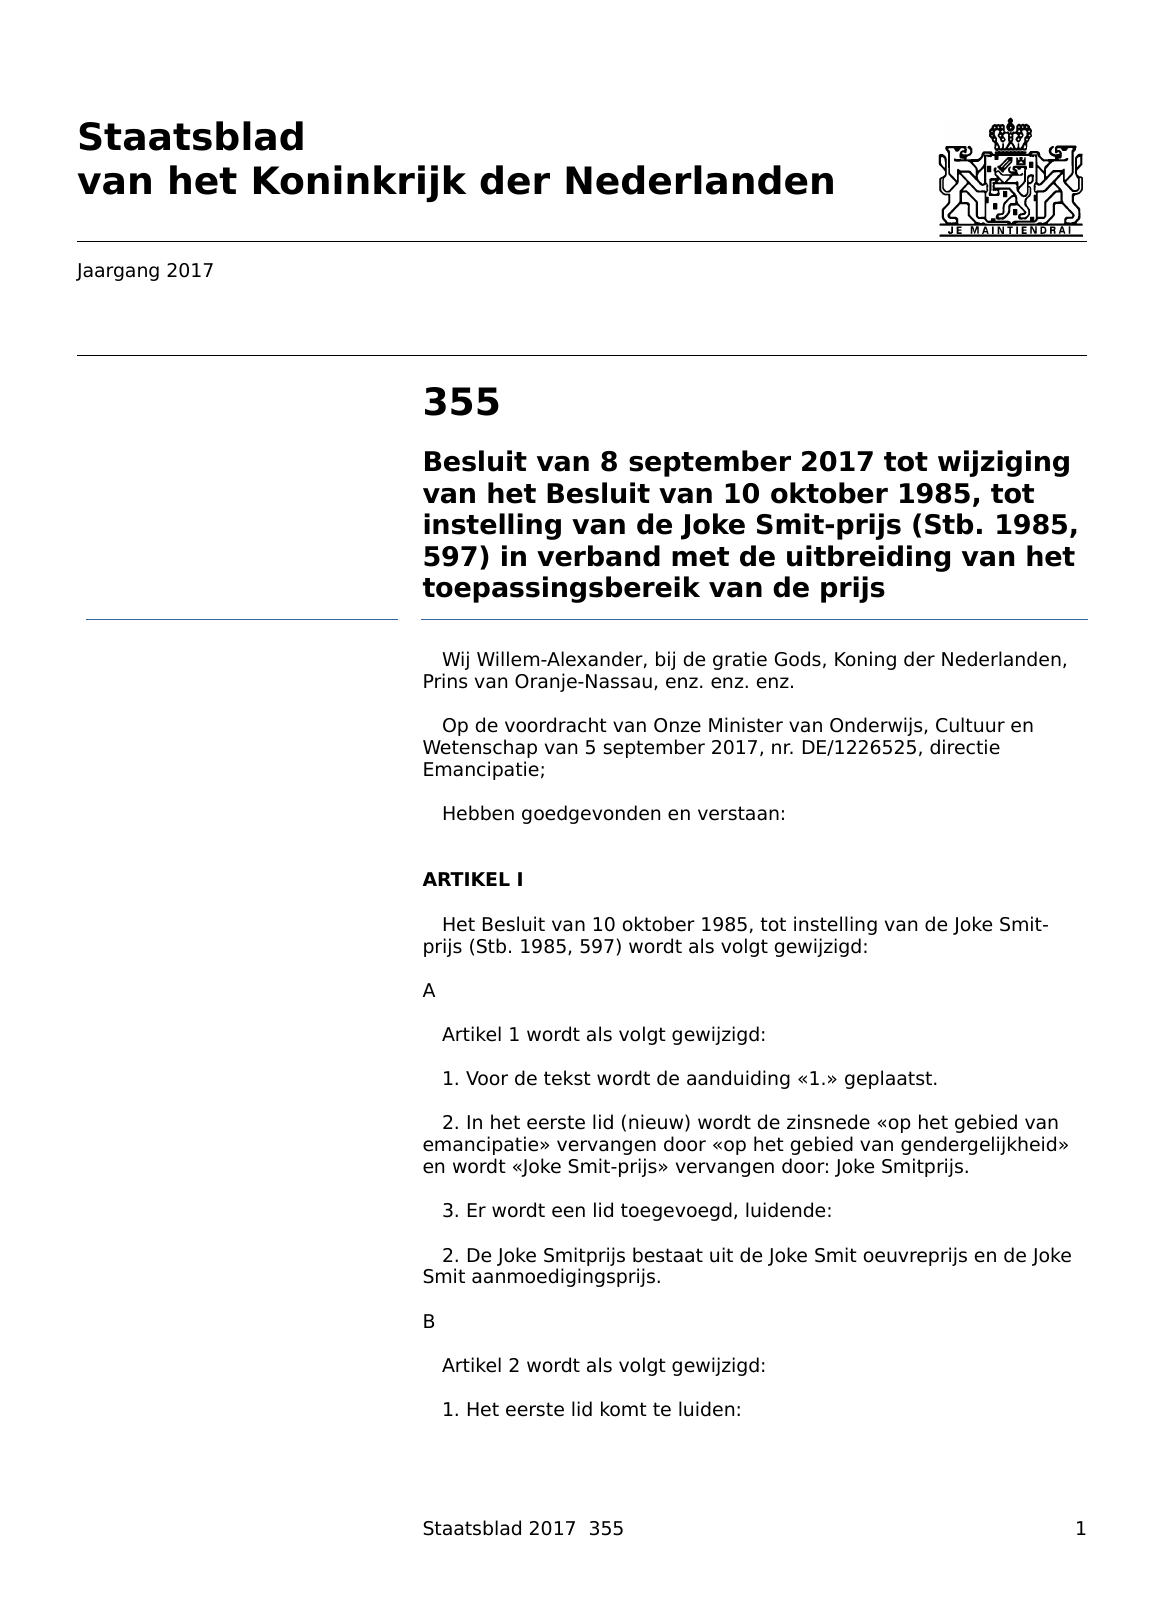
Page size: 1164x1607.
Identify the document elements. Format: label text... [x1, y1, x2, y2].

text Op de voordracht van Onze Minister van Onderwijs, Cultuur en Wetenschap van 5 september 2017, nr. DE/1226525, directie Emancipatie; [422, 715, 1087, 781]
subtitle 355 [422, 381, 1087, 424]
text Hebben goedgevonden en verstaan: [422, 803, 1087, 825]
text Het Besluit van 10 oktober 1985, tot instelling van de Joke Smit-prijs (Stb. 1985, 597) wordt als volgt gewijzigd: [422, 913, 1087, 957]
table_header [886, 100, 1087, 241]
text Wij Willem-Alexander, bij de gratie Gods, Koning der Nederlanden, Prins van Oranje-Nassau, enz. enz. enz. [422, 649, 1087, 693]
text Besluit van 8 september 2017 tot wijziging van het Besluit van 10 oktober 1985, tot instelling van de Joke Smit-prijs (Stb. 1985, 597) in verband met de uitbreiding van het toepassingsbereik van de prijs [422, 447, 1087, 604]
text 2. De Joke Smitprijs bestaat uit de Joke Smit oeuvreprijs en de Joke Smit aanmoedigingsprijs. [422, 1244, 1087, 1288]
text 3. Er wordt een lid toegevoegd, luidende: [422, 1200, 1087, 1222]
text Artikel 1 wordt als volgt gewijzigd: [422, 1024, 1087, 1046]
text 2. In het eerste lid (nieuw) wordt de zinsnede «op het gebied van emancipatie» vervangen door «op het gebied van gendergelijkheid» en wordt «Joke Smit-prijs» vervangen door: Joke Smitprijs. [422, 1112, 1087, 1178]
text 1. Voor de tekst wordt de aanduiding «1.» geplaatst. [422, 1068, 1087, 1090]
picture [936, 115, 1087, 240]
text A [422, 980, 1087, 1002]
text B [422, 1311, 1087, 1333]
text Artikel 2 wordt als volgt gewijzigd: [422, 1355, 1087, 1377]
text 1. Het eerste lid komt te luiden: [422, 1399, 1087, 1421]
table_header Staatsblad van het Koninkrijk der Nederlanden [77, 100, 886, 241]
table_cell Jaargang 2017 [77, 242, 1087, 355]
subtitle ARTIKEL I [422, 869, 1087, 891]
